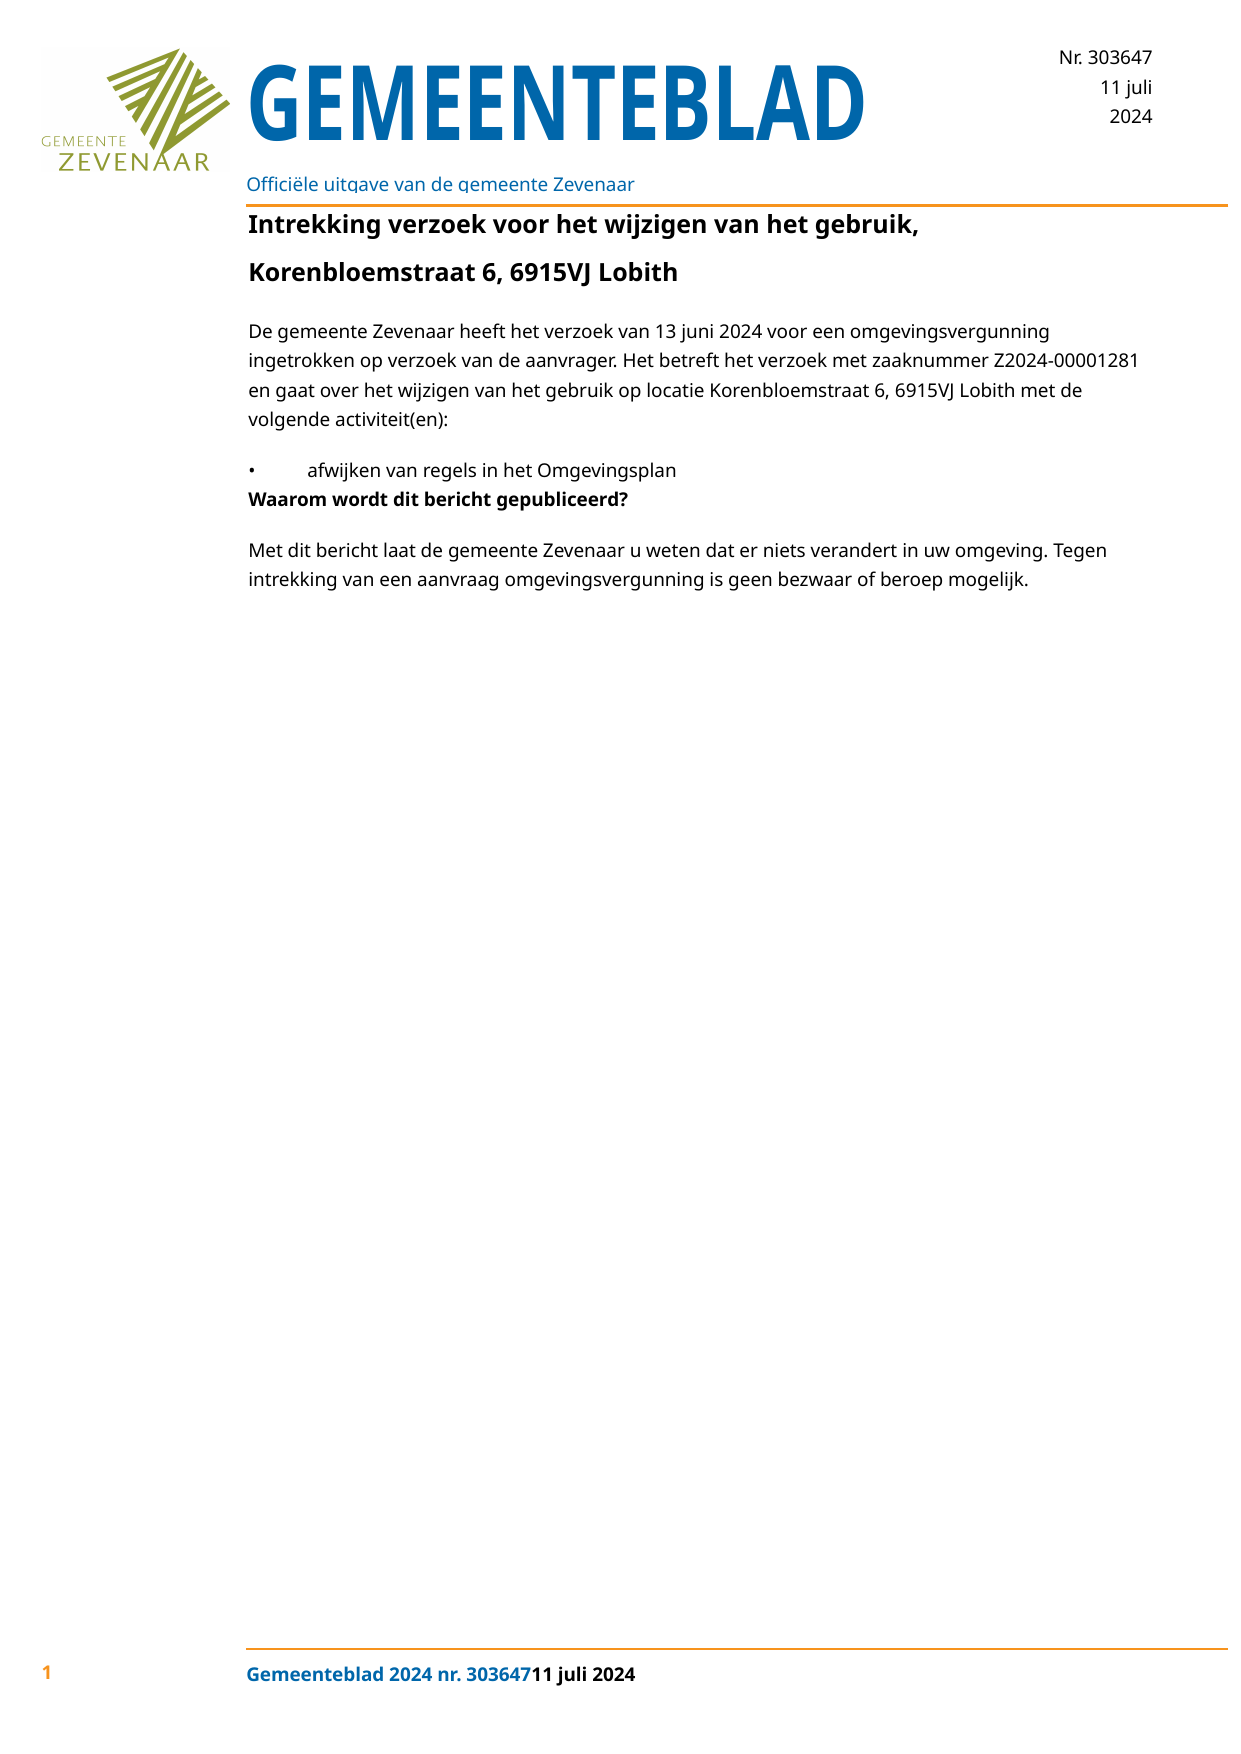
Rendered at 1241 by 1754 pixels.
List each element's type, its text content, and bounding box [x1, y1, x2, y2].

text Met dit bericht laat de gemeente Zevenaar u weten dat er niets verandert in uw omgeving. Tegen intrekking van een aanvraag omgevingsvergunning is geen bezwaar of beroep mogelijk. [248, 537, 1152, 592]
text Waarom wordt dit bericht gepubliceerd? [248, 487, 1152, 512]
text De gemeente Zevenaar heeft het verzoek van 13 juni 2024 voor een omgevingsvergunning ingetrokken op verzoek van de aanvrager. Het betreft het verzoek met zaaknummer Z2024-00001281 en gaat over het wijzigen van het gebruik op locatie Korenbloemstraat 6, 6915VJ Lobith met de volgende activiteit(en): [248, 318, 1152, 432]
text Intrekking verzoek voor het wijzigen van het gebruik, Korenbloemstraat 6, 6915VJ Lobith [248, 207, 1152, 288]
list afwijken van regels in het Omgevingsplan [248, 457, 1152, 483]
picture [41, 47, 231, 172]
